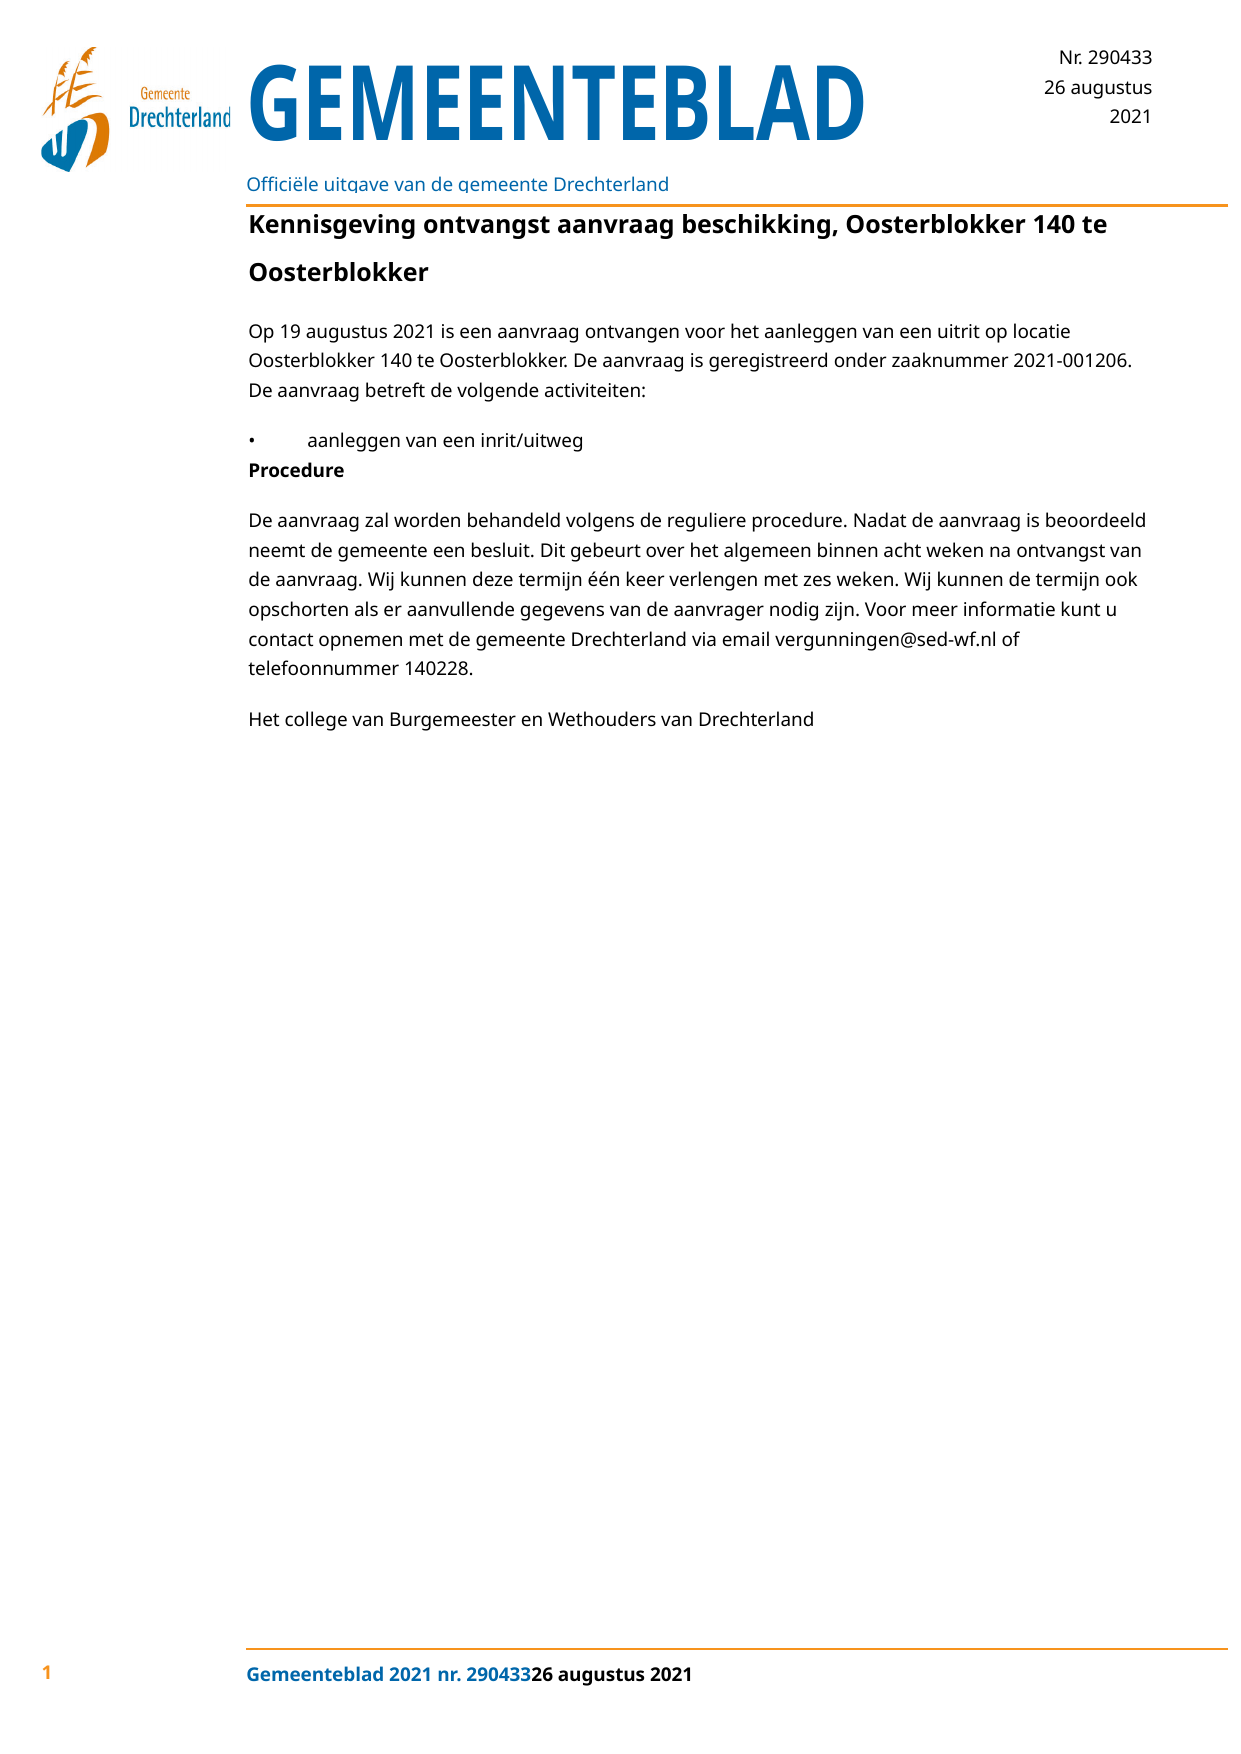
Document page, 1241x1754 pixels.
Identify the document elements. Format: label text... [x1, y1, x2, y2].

picture [41, 47, 231, 172]
text Kennisgeving ontvangst aanvraag beschikking, Oosterblokker 140 te Oosterblokker [248, 207, 1152, 288]
text Op 19 augustus 2021 is een aanvraag ontvangen voor het aanleggen van een uitrit op locatie Oosterblokker 140 te Oosterblokker. De aanvraag is geregistreerd onder zaaknummer 2021-001206. De aanvraag betreft de volgende activiteiten: [248, 318, 1152, 403]
text Het college van Burgemeester en Wethouders van Drechterland [248, 706, 1152, 732]
picture [41, 158, 64, 172]
text Procedure [248, 457, 1152, 483]
text De aanvraag zal worden behandeld volgens de reguliere procedure. Nadat de aanvraag is beoordeeld neemt de gemeente een besluit. Dit gebeurt over het algemeen binnen acht weken na ontvangst van de aanvraag. Wij kunnen deze termijn één keer verlengen met zes weken. Wij kunnen de termijn ook opschorten als er aanvullende gegevens van de aanvrager nodig zijn. Voor meer informatie kunt u contact opnemen met de gemeente Drechterland via email vergunningen@sed-wf.nl of telefoonnummer 140228. [248, 507, 1152, 681]
picture [226, 115, 231, 124]
list aanleggen van een inrit/uitweg [248, 427, 1152, 453]
